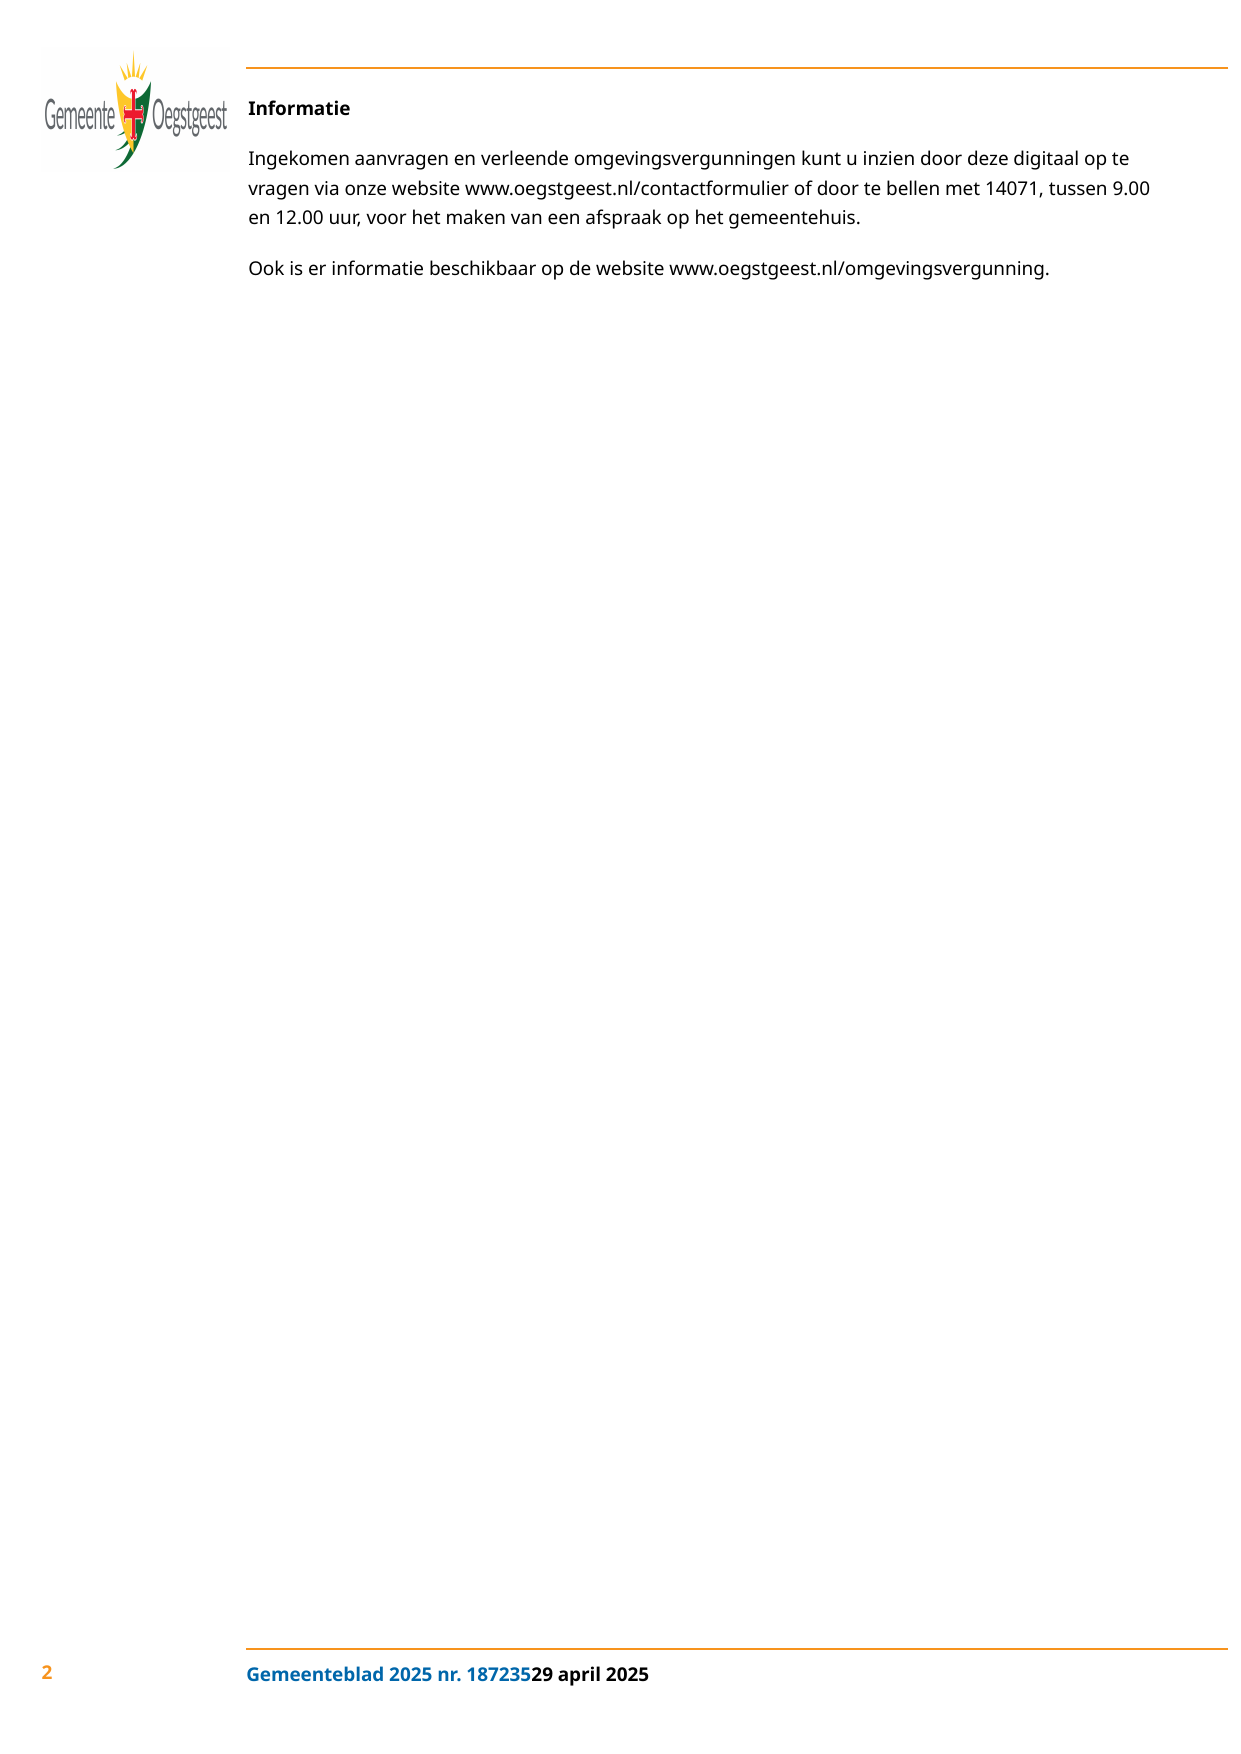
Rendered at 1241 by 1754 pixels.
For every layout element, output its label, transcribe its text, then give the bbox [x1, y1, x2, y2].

picture [41, 47, 231, 172]
text Ingekomen aanvragen en verleende omgevingsvergunningen kunt u inzien door deze digitaal op te vragen via onze website www.oegstgeest.nl/contactformulier of door te bellen met 14071, tussen 9.00 en 12.00 uur, voor het maken van een afspraak op het gemeentehuis. [248, 145, 1152, 230]
text Ook is er informatie beschikbaar op de website www.oegstgeest.nl/omgevingsvergunning. [248, 255, 1152, 281]
text Informatie [248, 95, 1152, 121]
